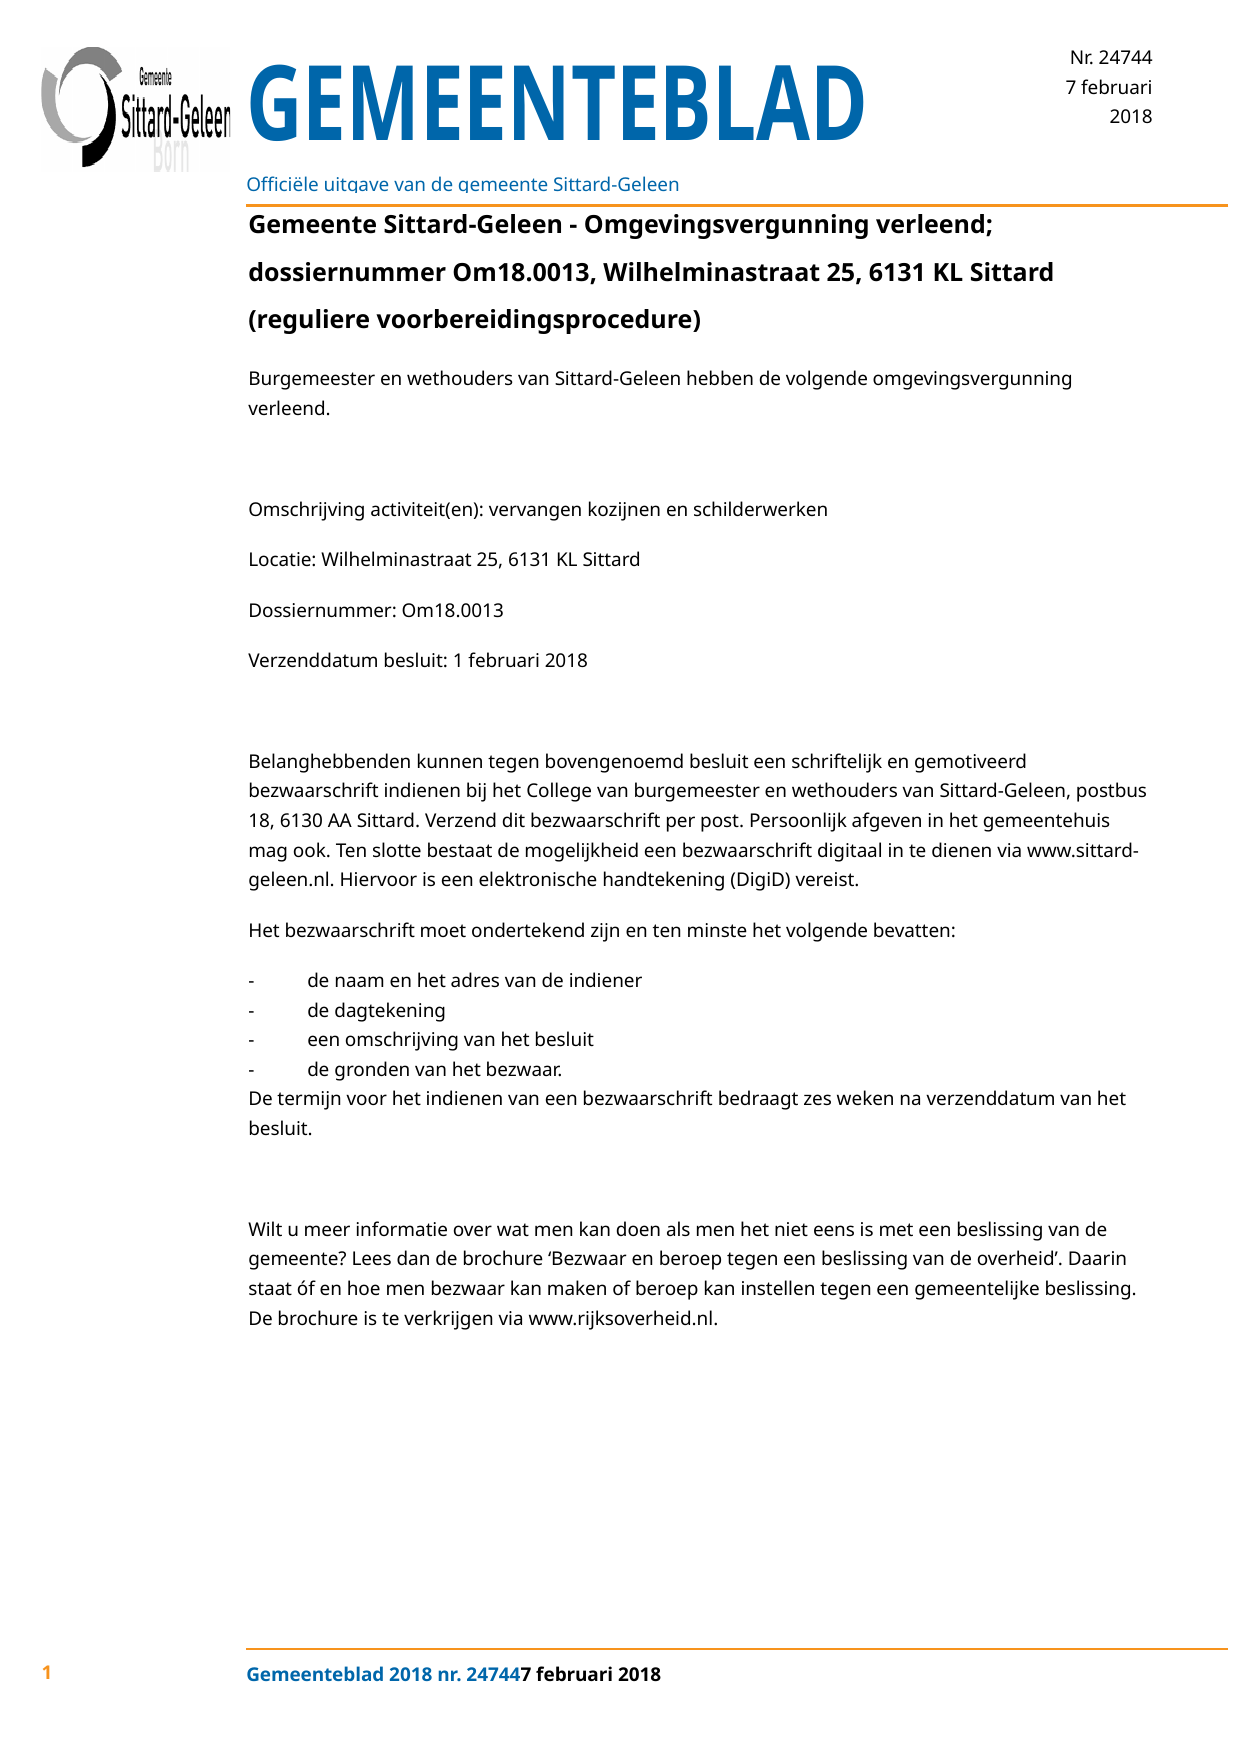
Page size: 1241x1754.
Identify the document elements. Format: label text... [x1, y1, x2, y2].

picture [41, 47, 231, 172]
list de dagtekening [248, 997, 1152, 1022]
text Wilt u meer informatie over wat men kan doen als men het niet eens is met een beslissing van de gemeente? Lees dan de brochure ‘Bezwaar en beroep tegen een beslissing van de overheid’. Daarin staat óf en hoe men bezwaar kan maken of beroep kan instellen tegen een gemeentelijke beslissing. De brochure is te verkrijgen via www.rijksoverheid.nl. [248, 1216, 1152, 1330]
list de gronden van het bezwaar. [248, 1056, 1152, 1082]
text Omschrijving activiteit(en): vervangen kozijnen en schilderwerken [248, 496, 1152, 522]
text Belanghebbenden kunnen tegen bovengenoemd besluit een schriftelijk en gemotiveerd bezwaarschrift indienen bij het College van burgemeester en wethouders van Sittard-Geleen, postbus 18, 6130 AA Sittard. Verzend dit bezwaarschrift per post. Persoonlijk afgeven in het gemeentehuis mag ook. Ten slotte bestaat de mogelijkheid een bezwaarschrift digitaal in te dienen via www.sittard-geleen.nl. Hiervoor is een elektronische handtekening (DigiD) vereist. [248, 748, 1152, 892]
text Verzenddatum besluit: 1 februari 2018 [248, 647, 1152, 673]
text Locatie: Wilhelminastraat 25, 6131 KL Sittard [248, 546, 1152, 572]
text Dossiernummer: Om18.0013 [248, 597, 1152, 622]
list de naam en het adres van de indiener [248, 967, 1152, 993]
list een omschrijving van het besluit [248, 1026, 1152, 1052]
text De termijn voor het indienen van een bezwaarschrift bedraagt zes weken na verzenddatum van het besluit. [248, 1086, 1152, 1141]
text Het bezwaarschrift moet ondertekend zijn en ten minste het volgende bevatten: [248, 917, 1152, 942]
text Gemeente Sittard-Geleen - Omgevingsvergunning verleend; dossiernummer Om18.0013, Wilhelminastraat 25, 6131 KL Sittard (reguliere voorbereidingsprocedure) [248, 207, 1152, 336]
text Burgemeester en wethouders van Sittard-Geleen hebben de volgende omgevingsvergunning verleend. [248, 366, 1152, 421]
